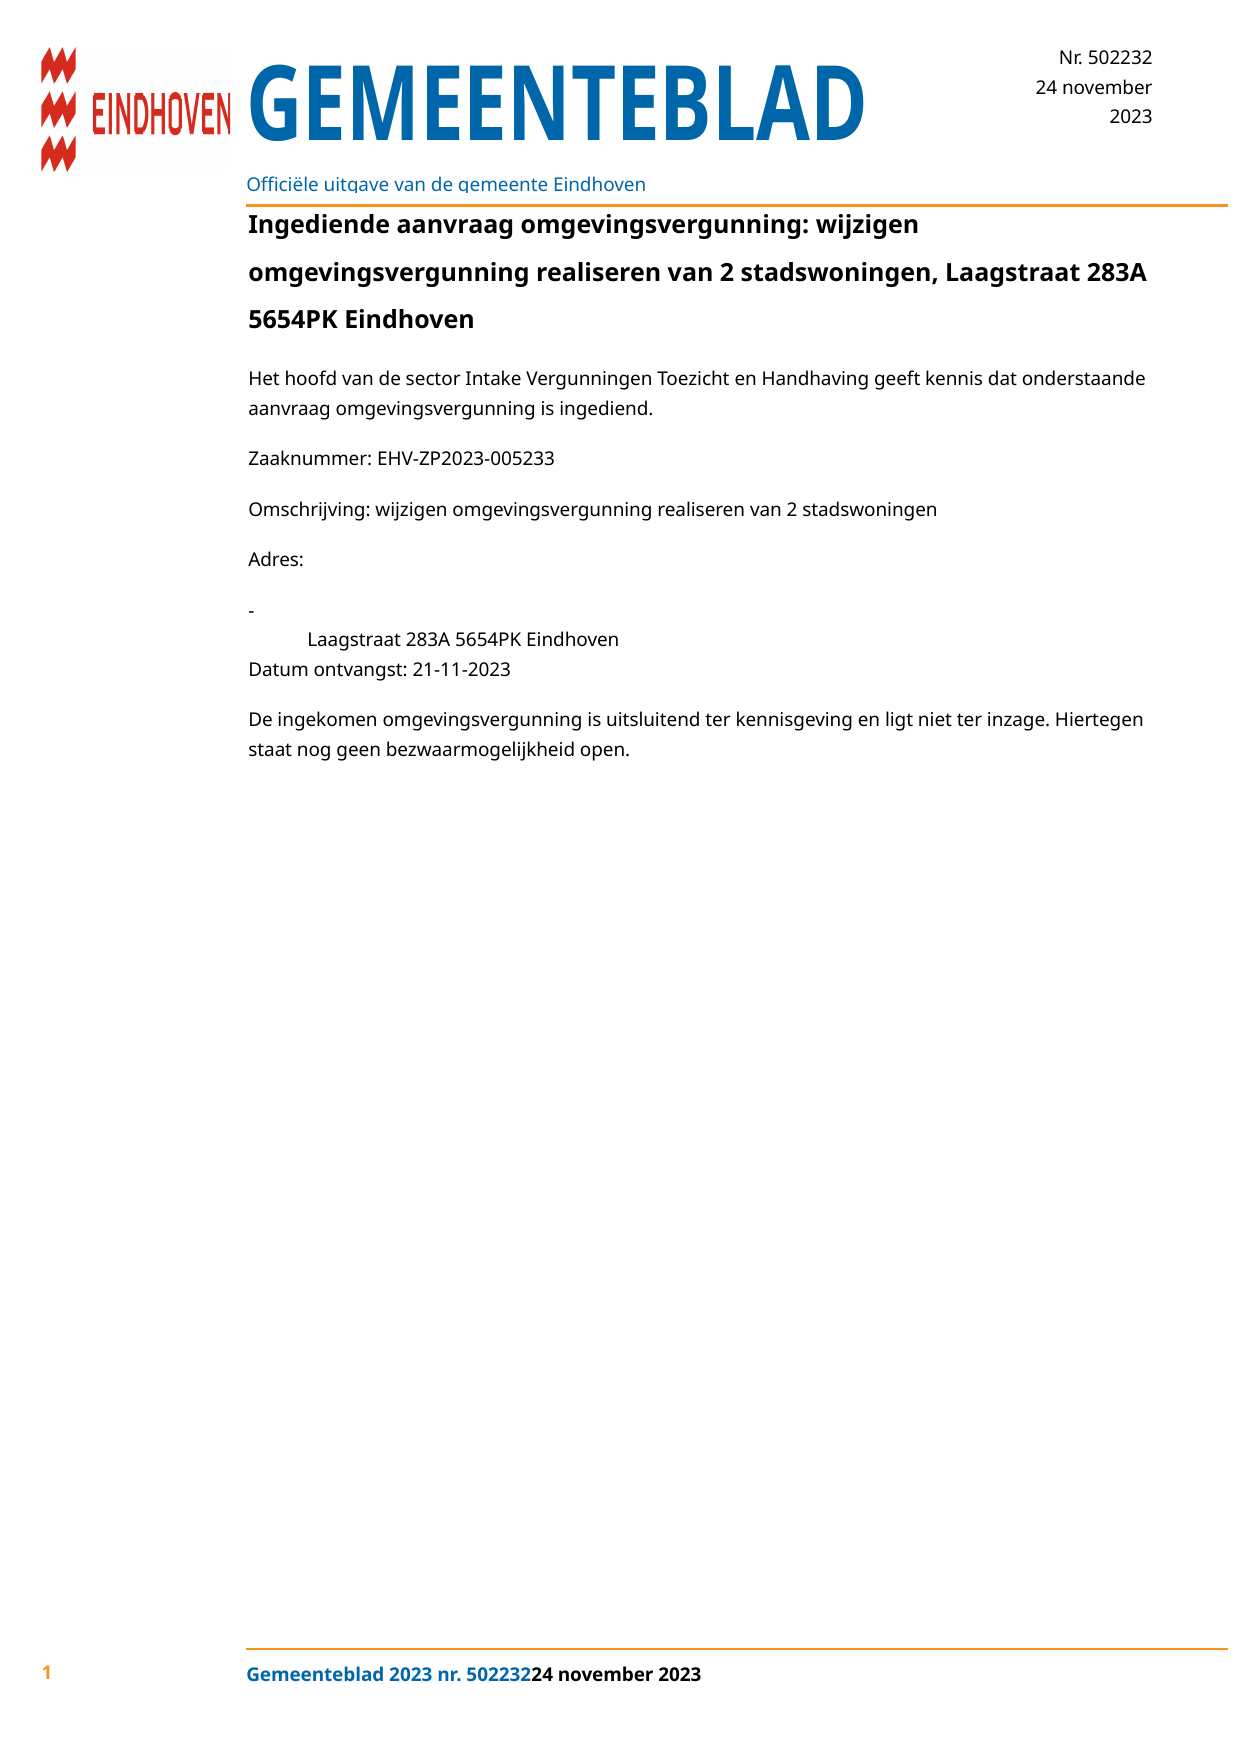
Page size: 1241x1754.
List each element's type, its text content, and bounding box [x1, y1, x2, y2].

text De ingekomen omgevingsvergunning is uitsluitend ter kennisgeving en ligt niet ter inzage. Hiertegen staat nog geen bezwaarmogelijkheid open. [248, 706, 1152, 762]
list Laagstraat 283A 5654PK Eindhoven [248, 626, 1152, 652]
picture [41, 47, 231, 172]
text Adres: [248, 546, 1152, 572]
text Ingediende aanvraag omgevingsvergunning: wijzigen omgevingsvergunning realiseren van 2 stadswoningen, Laagstraat 283A 5654PK Eindhoven [248, 207, 1152, 336]
text Het hoofd van de sector Intake Vergunningen Toezicht en Handhaving geeft kennis dat onderstaande aanvraag omgevingsvergunning is ingediend. [248, 366, 1152, 421]
text Zaaknummer: EHV-ZP2023-005233 [248, 446, 1152, 471]
text Omschrijving: wijzigen omgevingsvergunning realiseren van 2 stadswoningen [248, 496, 1152, 522]
text Datum ontvangst: 21-11-2023 [248, 656, 1152, 682]
